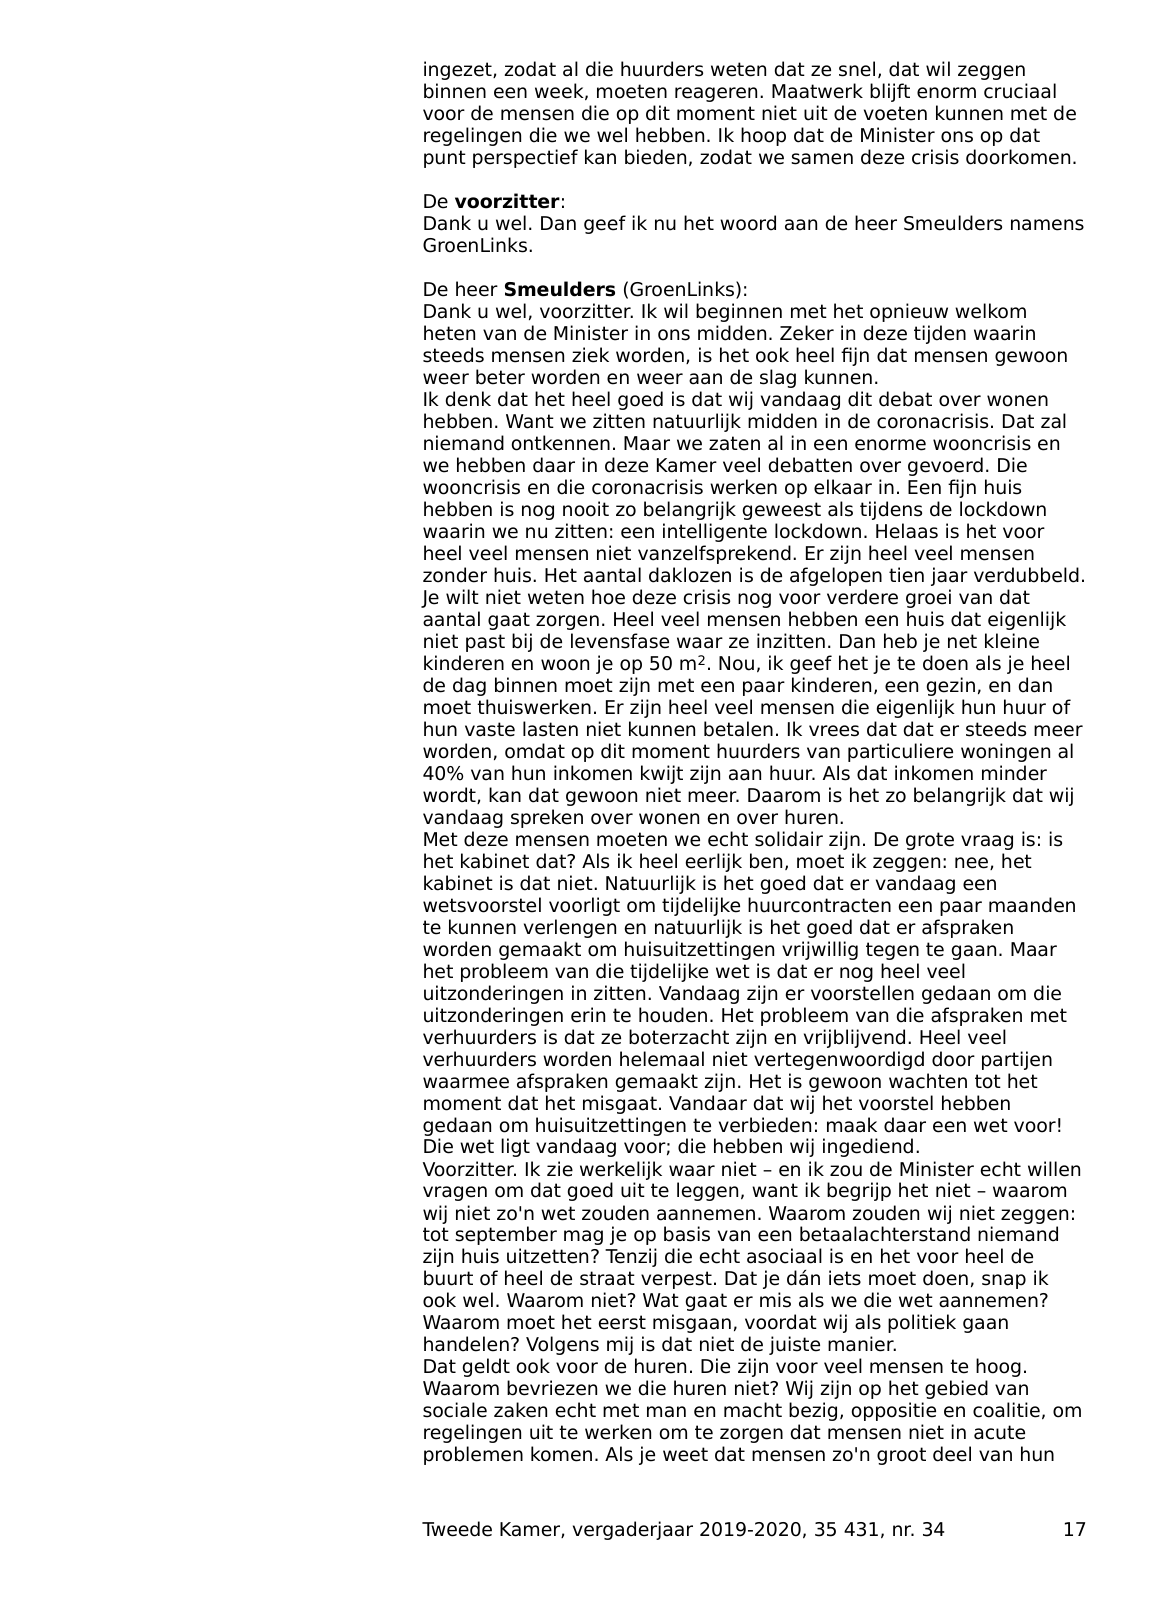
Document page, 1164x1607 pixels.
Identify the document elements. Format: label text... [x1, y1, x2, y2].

text Met deze mensen moeten we echt solidair zijn. De grote vraag is: is het kabinet dat? Als ik heel eerlijk ben, moet ik zeggen: nee, het kabinet is dat niet. Natuurlijk is het goed dat er vandaag een wetsvoorstel voorligt om tijdelijke huurcontracten een paar maanden te kunnen verlengen en natuurlijk is het goed dat er afspraken worden gemaakt om huisuitzettingen vrijwillig tegen te gaan. Maar het probleem van die tijdelijke wet is dat er nog heel veel uitzonderingen in zitten. Vandaag zijn er voorstellen gedaan om die uitzonderingen erin te houden. Het probleem van die afspraken met verhuurders is dat ze boterzacht zijn en vrijblijvend. Heel veel verhuurders worden helemaal niet vertegenwoordigd door partijen waarmee afspraken gemaakt zijn. Het is gewoon wachten tot het moment dat het misgaat. Vandaar dat wij het voorstel hebben gedaan om huisuitzettingen te verbieden: maak daar een wet voor! Die wet ligt vandaag voor; die hebben wij ingediend. [422, 829, 1087, 1158]
text De heer Smeulders (GroenLinks): [422, 279, 1087, 301]
text Dat geldt ook voor de huren. Die zijn voor veel mensen te hoog. Waarom bevriezen we die huren niet? Wij zijn op het gebied van sociale zaken echt met man en macht bezig, oppositie en coalitie, om regelingen uit te werken om te zorgen dat mensen niet in acute problemen komen. Als je weet dat mensen zo'n groot deel van hun [422, 1356, 1087, 1466]
text ingezet, zodat al die huurders weten dat ze snel, dat wil zeggen binnen een week, moeten reageren. Maatwerk blijft enorm cruciaal voor de mensen die op dit moment niet uit de voeten kunnen met de regelingen die we wel hebben. Ik hoop dat de Minister ons op dat punt perspectief kan bieden, zodat we samen deze crisis doorkomen. [422, 59, 1087, 169]
text Voorzitter. Ik zie werkelijk waar niet – en ik zou de Minister echt willen vragen om dat goed uit te leggen, want ik begrijp het niet – waarom wij niet zo'n wet zouden aannemen. Waarom zouden wij niet zeggen: tot september mag je op basis van een betaalachterstand niemand zijn huis uitzetten? Tenzij die echt asociaal is en het voor heel de buurt of heel de straat verpest. Dat je dán iets moet doen, snap ik ook wel. Waarom niet? Wat gaat er mis als we die wet aannemen? Waarom moet het eerst misgaan, voordat wij als politiek gaan handelen? Volgens mij is dat niet de juiste manier. [422, 1158, 1087, 1356]
text Ik denk dat het heel goed is dat wij vandaag dit debat over wonen hebben. Want we zitten natuurlijk midden in de coronacrisis. Dat zal niemand ontkennen. Maar we zaten al in een enorme wooncrisis en we hebben daar in deze Kamer veel debatten over gevoerd. Die wooncrisis en die coronacrisis werken op elkaar in. Een fijn huis hebben is nog nooit zo belangrijk geweest als tijdens de lockdown waarin we nu zitten: een intelligente lockdown. Helaas is het voor heel veel mensen niet vanzelfsprekend. Er zijn heel veel mensen zonder huis. Het aantal daklozen is de afgelopen tien jaar verdubbeld. Je wilt niet weten hoe deze crisis nog voor verdere groei van dat aantal gaat zorgen. Heel veel mensen hebben een huis dat eigenlijk niet past bij de levensfase waar ze inzitten. Dan heb je net kleine kinderen en woon je op 50 m2. Nou, ik geef het je te doen als je heel de dag binnen moet zijn met een paar kinderen, een gezin, en dan moet thuiswerken. Er zijn heel veel mensen die eigenlijk hun huur of hun vaste lasten niet kunnen betalen. Ik vrees dat dat er steeds meer worden, omdat op dit moment huurders van particuliere woningen al 40% van hun inkomen kwijt zijn aan huur. Als dat inkomen minder wordt, kan dat gewoon niet meer. Daarom is het zo belangrijk dat wij vandaag spreken over wonen en over huren. [422, 389, 1087, 829]
text Dank u wel, voorzitter. Ik wil beginnen met het opnieuw welkom heten van de Minister in ons midden. Zeker in deze tijden waarin steeds mensen ziek worden, is het ook heel fijn dat mensen gewoon weer beter worden en weer aan de slag kunnen. [422, 301, 1087, 389]
text De voorzitter: [422, 191, 1087, 213]
text Dank u wel. Dan geef ik nu het woord aan de heer Smeulders namens GroenLinks. [422, 213, 1087, 257]
